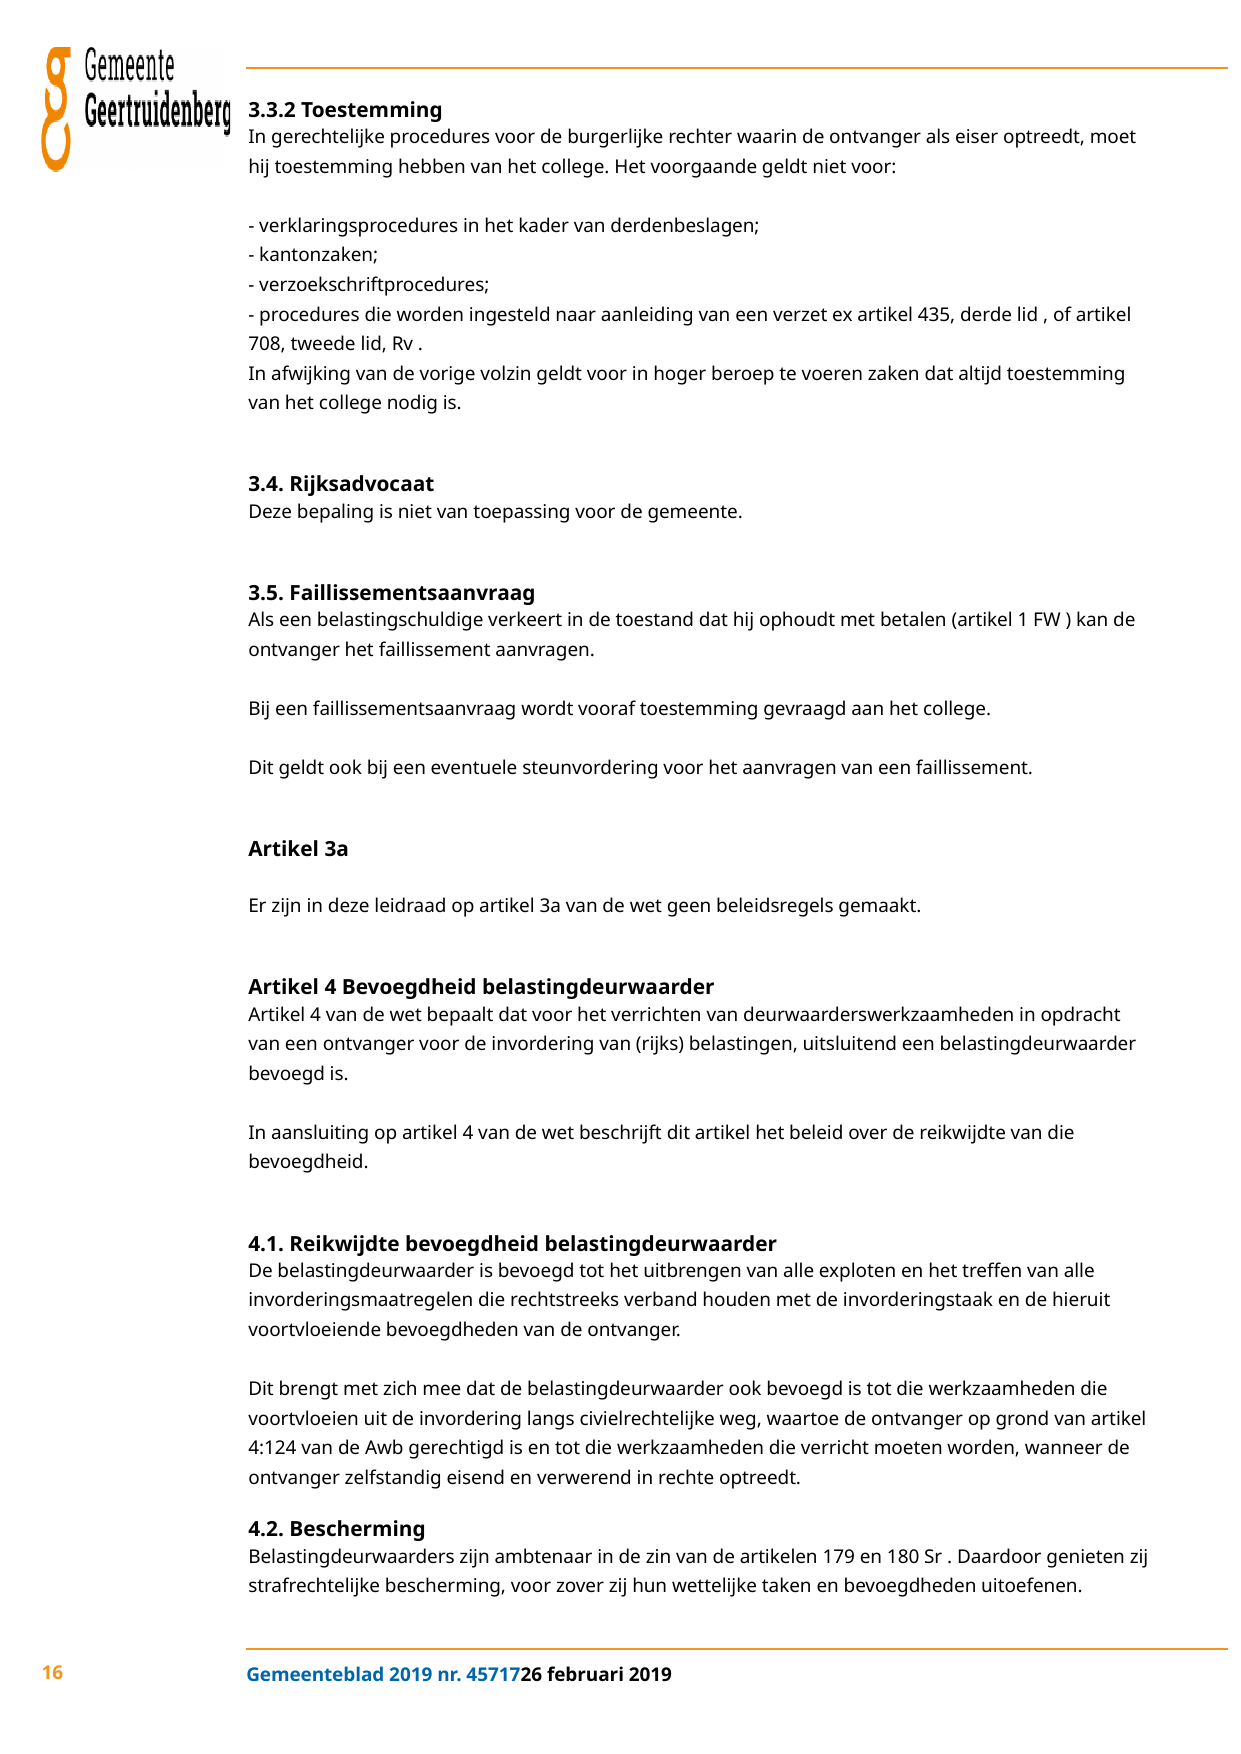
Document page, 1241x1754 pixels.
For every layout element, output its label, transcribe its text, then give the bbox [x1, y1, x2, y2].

text Als een belastingschuldige verkeert in de toestand dat hij ophoudt met betalen (artikel 1 FW ) kan de ontvanger het faillissement aanvragen. [248, 606, 1152, 662]
text 3.5. Faillissementsaanvraag [248, 578, 1152, 606]
text In aansluiting op artikel 4 van de wet beschrijft dit artikel het beleid over de reikwijdte van die bevoegdheid. [248, 1119, 1152, 1174]
text Artikel 3a [248, 834, 1152, 863]
text Er zijn in deze leidraad op artikel 3a van de wet geen beleidsregels gemaakt. [248, 892, 1152, 918]
text - verzoekschriftprocedures; [248, 271, 1152, 297]
text 4.2. Bescherming [248, 1514, 1152, 1543]
text - procedures die worden ingesteld naar aanleiding van een verzet ex artikel 435, derde lid , of artikel 708, tweede lid, Rv . [248, 301, 1152, 356]
text Dit geldt ook bij een eventuele steunvordering voor het aanvragen van een faillissement. [248, 754, 1152, 780]
text 3.4. Rijksadvocaat [248, 469, 1152, 498]
text Artikel 4 van de wet bepaalt dat voor het verrichten van deurwaarderswerkzaamheden in opdracht van een ontvanger voor de invordering van (rijks) belastingen, uitsluitend een belastingdeurwaarder bevoegd is. [248, 1001, 1152, 1086]
text De belastingdeurwaarder is bevoegd tot het uitbrengen van alle exploten en het treffen van alle invorderingsmaatregelen die rechtstreeks verband houden met de invorderingstaak en de hieruit voortvloeiende bevoegdheden van de ontvanger. [248, 1257, 1152, 1342]
text In afwijking van de vorige volzin geldt voor in hoger beroep te voeren zaken dat altijd toestemming van het college nodig is. [248, 360, 1152, 415]
text 4.1. Reikwijdte bevoegdheid belastingdeurwaarder [248, 1229, 1152, 1257]
text Deze bepaling is niet van toepassing voor de gemeente. [248, 498, 1152, 524]
picture [41, 47, 231, 172]
text In gerechtelijke procedures voor de burgerlijke rechter waarin de ontvanger als eiser optreedt, moet hij toestemming hebben van het college. Het voorgaande geldt niet voor: [248, 123, 1152, 178]
text - kantonzaken; [248, 242, 1152, 267]
text 3.3.2 Toestemming [248, 95, 1152, 123]
text Artikel 4 Bevoegdheid belastingdeurwaarder [248, 972, 1152, 1001]
text Belastingdeurwaarders zijn ambtenaar in de zin van de artikelen 179 en 180 Sr . Daardoor genieten zij strafrechtelijke bescherming, voor zover zij hun wettelijke taken en bevoegdheden uitoefenen. [248, 1543, 1152, 1598]
text - verklaringsprocedures in het kader van derdenbeslagen; [248, 212, 1152, 238]
text Bij een faillissementsaanvraag wordt vooraf toestemming gevraagd aan het college. [248, 695, 1152, 721]
text Dit brengt met zich mee dat de belastingdeurwaarder ook bevoegd is tot die werkzaamheden die voortvloeien uit de invordering langs civielrechtelijke weg, waartoe de ontvanger op grond van artikel 4:124 van de Awb gerechtigd is en tot die werkzaamheden die verricht moeten worden, wanneer de ontvanger zelfstandig eisend en verwerend in rechte optreedt. [248, 1375, 1152, 1490]
